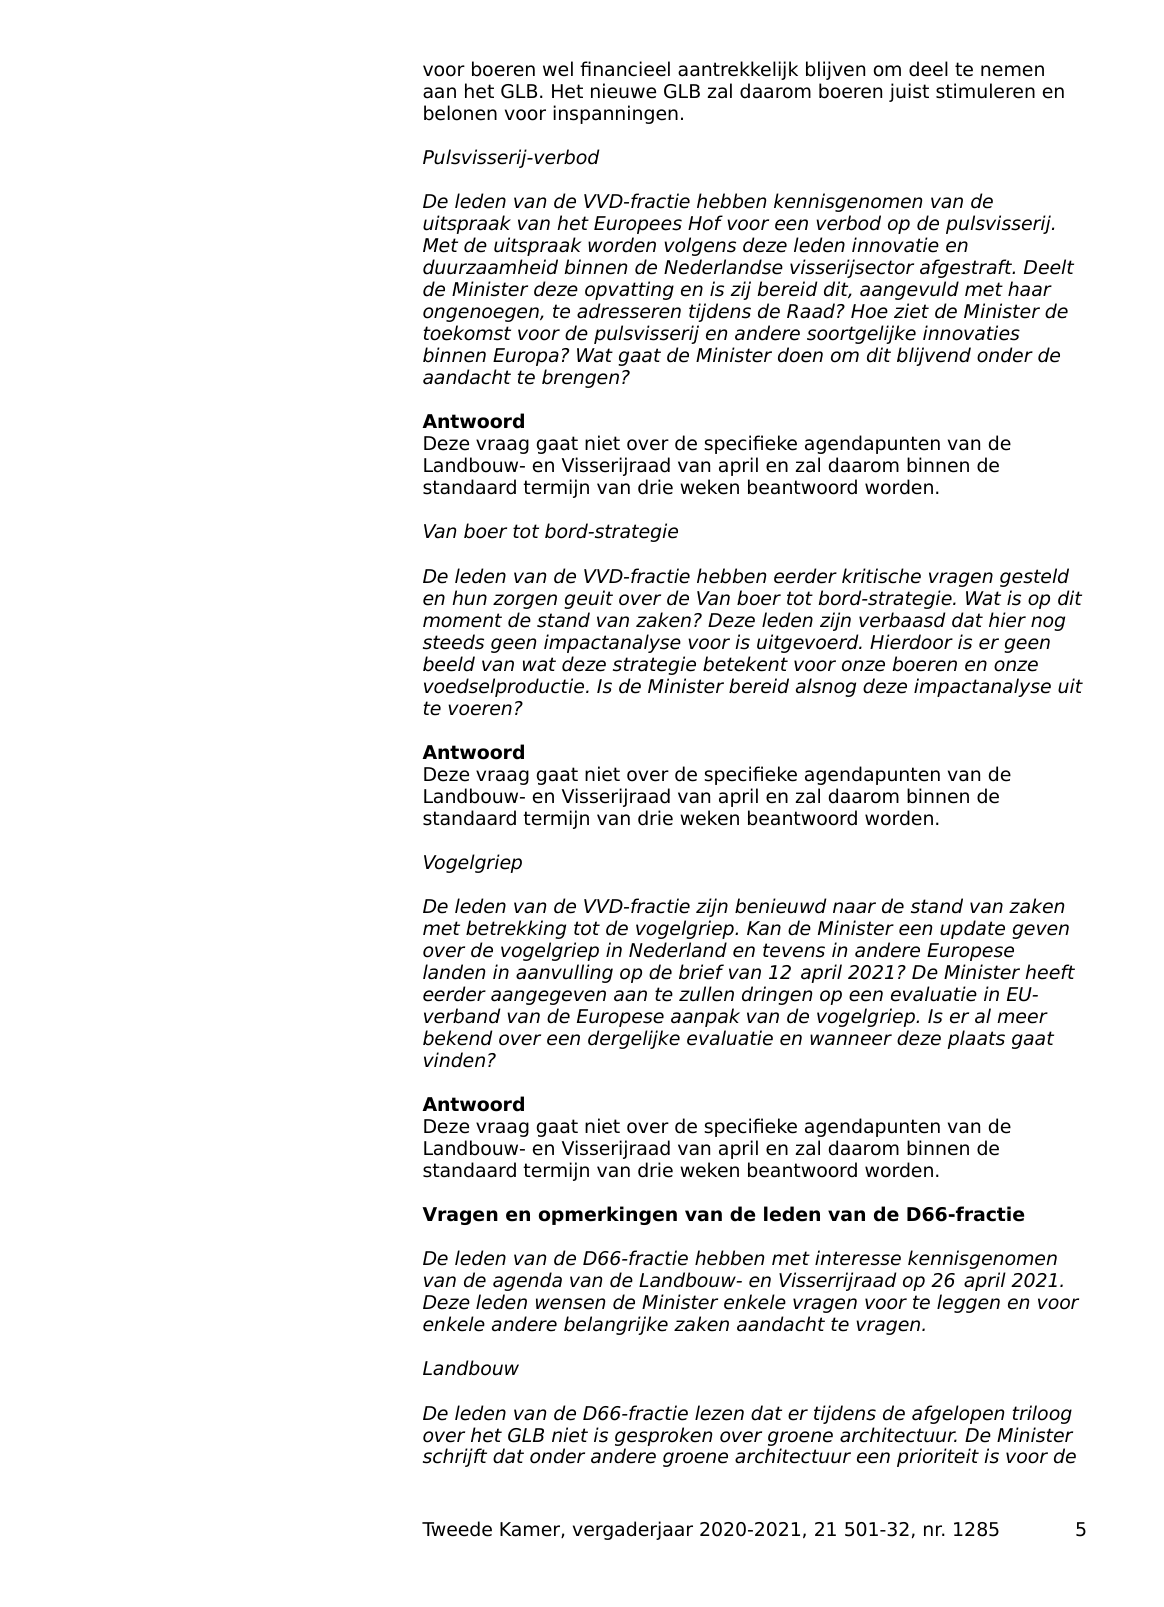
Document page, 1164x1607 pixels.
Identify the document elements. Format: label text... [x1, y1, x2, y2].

subtitle Landbouw [422, 1358, 1087, 1380]
text De leden van de D66-fractie hebben met interesse kennisgenomen van de agenda van de Landbouw- en Visserrijraad op 26 april 2021. Deze leden wensen de Minister enkele vragen voor te leggen en voor enkele andere belangrijke zaken aandacht te vragen. [422, 1248, 1087, 1336]
subtitle Vogelgriep [422, 852, 1087, 874]
subtitle Antwoord [422, 411, 1087, 433]
text voor boeren wel financieel aantrekkelijk blijven om deel te nemen aan het GLB. Het nieuwe GLB zal daarom boeren juist stimuleren en belonen voor inspanningen. [422, 59, 1087, 125]
subtitle Van boer tot bord-strategie [422, 521, 1087, 543]
text De leden van de VVD-fractie hebben eerder kritische vragen gesteld en hun zorgen geuit over de Van boer tot bord-strategie. Wat is op dit moment de stand van zaken? Deze leden zijn verbaasd dat hier nog steeds geen impactanalyse voor is uitgevoerd. Hierdoor is er geen beeld van wat deze strategie betekent voor onze boeren en onze voedselproductie. Is de Minister bereid alsnog deze impactanalyse uit te voeren? [422, 566, 1087, 719]
subtitle Antwoord [422, 1094, 1087, 1116]
text Deze vraag gaat niet over de specifieke agendapunten van de Landbouw- en Visserijraad van april en zal daarom binnen de standaard termijn van drie weken beantwoord worden. [422, 433, 1087, 499]
subtitle Pulsvisserij-verbod [422, 147, 1087, 169]
text De leden van de VVD-fractie hebben kennisgenomen van de uitspraak van het Europees Hof voor een verbod op de pulsvisserij. Met de uitspraak worden volgens deze leden innovatie en duurzaamheid binnen de Nederlandse visserijsector afgestraft. Deelt de Minister deze opvatting en is zij bereid dit, aangevuld met haar ongenoegen, te adresseren tijdens de Raad? Hoe ziet de Minister de toekomst voor de pulsvisserij en andere soortgelijke innovaties binnen Europa? Wat gaat de Minister doen om dit blijvend onder de aandacht te brengen? [422, 191, 1087, 389]
text De leden van de D66-fractie lezen dat er tijdens de afgelopen triloog over het GLB niet is gesproken over groene architectuur. De Minister schrijft dat onder andere groene architectuur een prioriteit is voor de [422, 1402, 1087, 1468]
subtitle Antwoord [422, 742, 1087, 764]
text De leden van de VVD-fractie zijn benieuwd naar de stand van zaken met betrekking tot de vogelgriep. Kan de Minister een update geven over de vogelgriep in Nederland en tevens in andere Europese landen in aanvulling op de brief van 12 april 2021? De Minister heeft eerder aangegeven aan te zullen dringen op een evaluatie in EU-verband van de Europese aanpak van de vogelgriep. Is er al meer bekend over een dergelijke evaluatie en wanneer deze plaats gaat vinden? [422, 896, 1087, 1072]
text Deze vraag gaat niet over de specifieke agendapunten van de Landbouw- en Visserijraad van april en zal daarom binnen de standaard termijn van drie weken beantwoord worden. [422, 764, 1087, 829]
subtitle Vragen en opmerkingen van de leden van de D66-fractie [422, 1204, 1087, 1226]
text Deze vraag gaat niet over de specifieke agendapunten van de Landbouw- en Visserijraad van april en zal daarom binnen de standaard termijn van drie weken beantwoord worden. [422, 1116, 1087, 1182]
